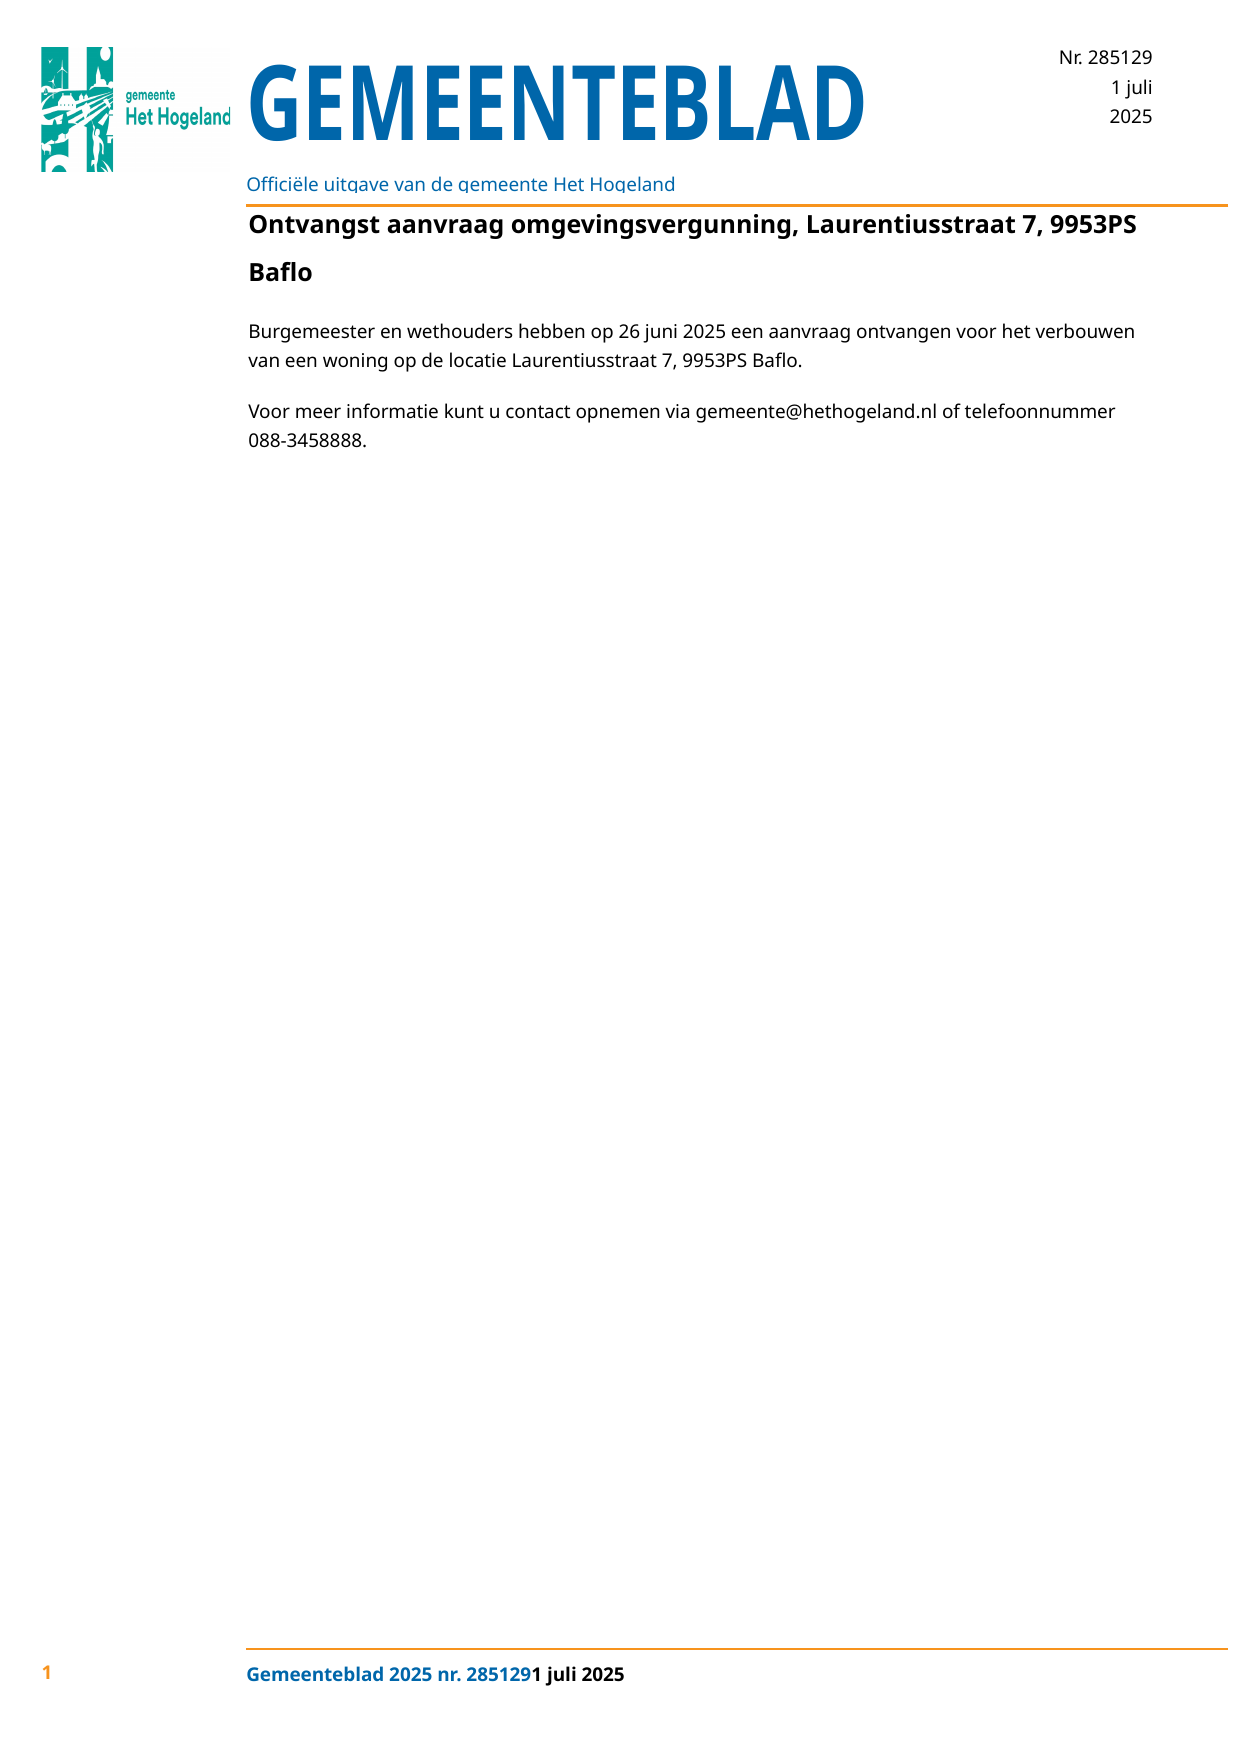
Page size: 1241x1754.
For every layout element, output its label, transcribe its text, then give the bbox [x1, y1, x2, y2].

picture [41, 47, 231, 172]
text Burgemeester en wethouders hebben op 26 juni 2025 een aanvraag ontvangen voor het verbouwen van een woning op de locatie Laurentiusstraat 7, 9953PS Baflo. [248, 318, 1152, 373]
text Voor meer informatie kunt u contact opnemen via gemeente@hethogeland.nl of telefoonnummer 088-3458888. [248, 398, 1152, 453]
text Ontvangst aanvraag omgevingsvergunning, Laurentiusstraat 7, 9953PS Baflo [248, 207, 1152, 288]
